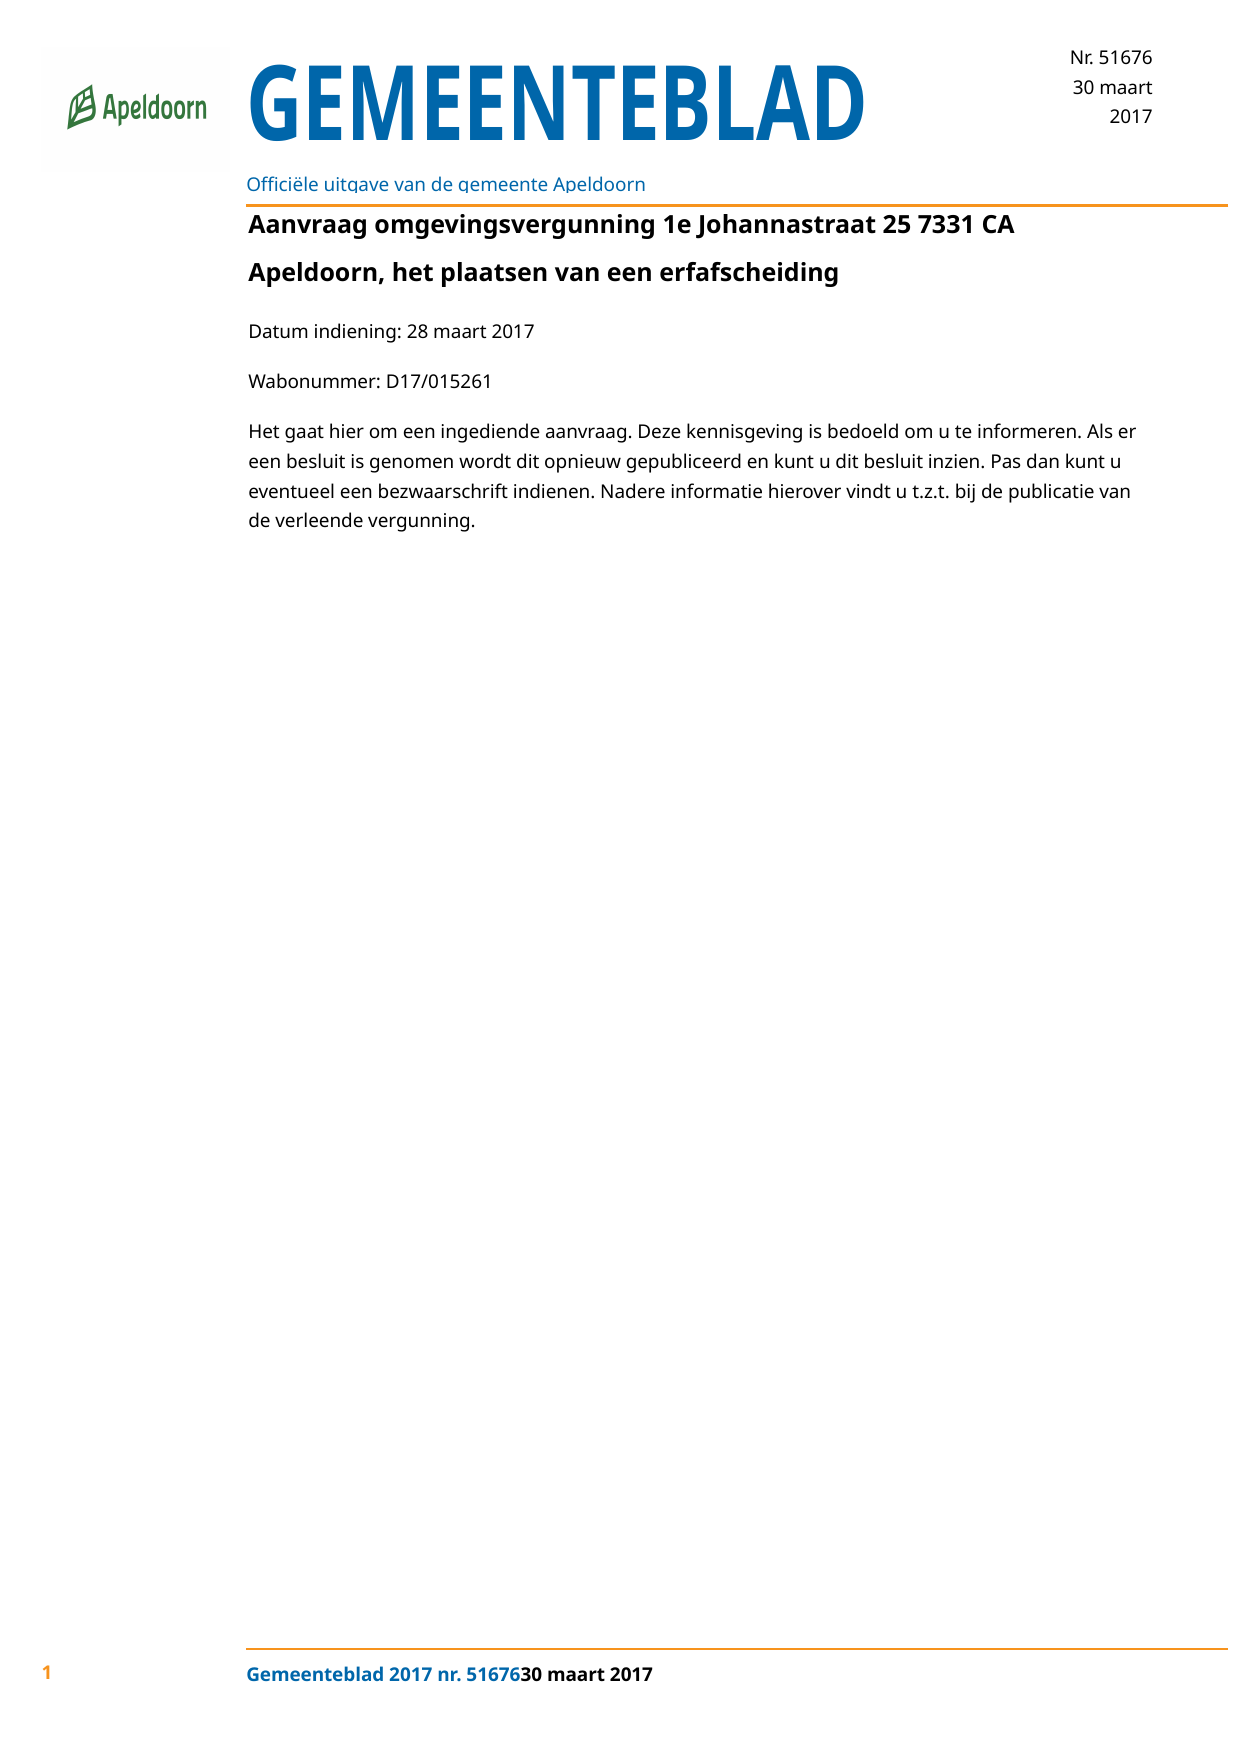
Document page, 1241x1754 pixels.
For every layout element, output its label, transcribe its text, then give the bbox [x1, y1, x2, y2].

text Het gaat hier om een ingediende aanvraag. Deze kennisgeving is bedoeld om u te informeren. Als er een besluit is genomen wordt dit opnieuw gepubliceerd en kunt u dit besluit inzien. Pas dan kunt u eventueel een bezwaarschrift indienen. Nadere informatie hierover vindt u t.z.t. bij de publicatie van de verleende vergunning. [248, 419, 1152, 533]
text Datum indiening: 28 maart 2017 [248, 318, 1152, 344]
text Wabonummer: D17/015261 [248, 368, 1152, 394]
picture [41, 47, 231, 172]
text Aanvraag omgevingsvergunning 1e Johannastraat 25 7331 CA Apeldoorn, het plaatsen van een erfafscheiding [248, 207, 1152, 288]
